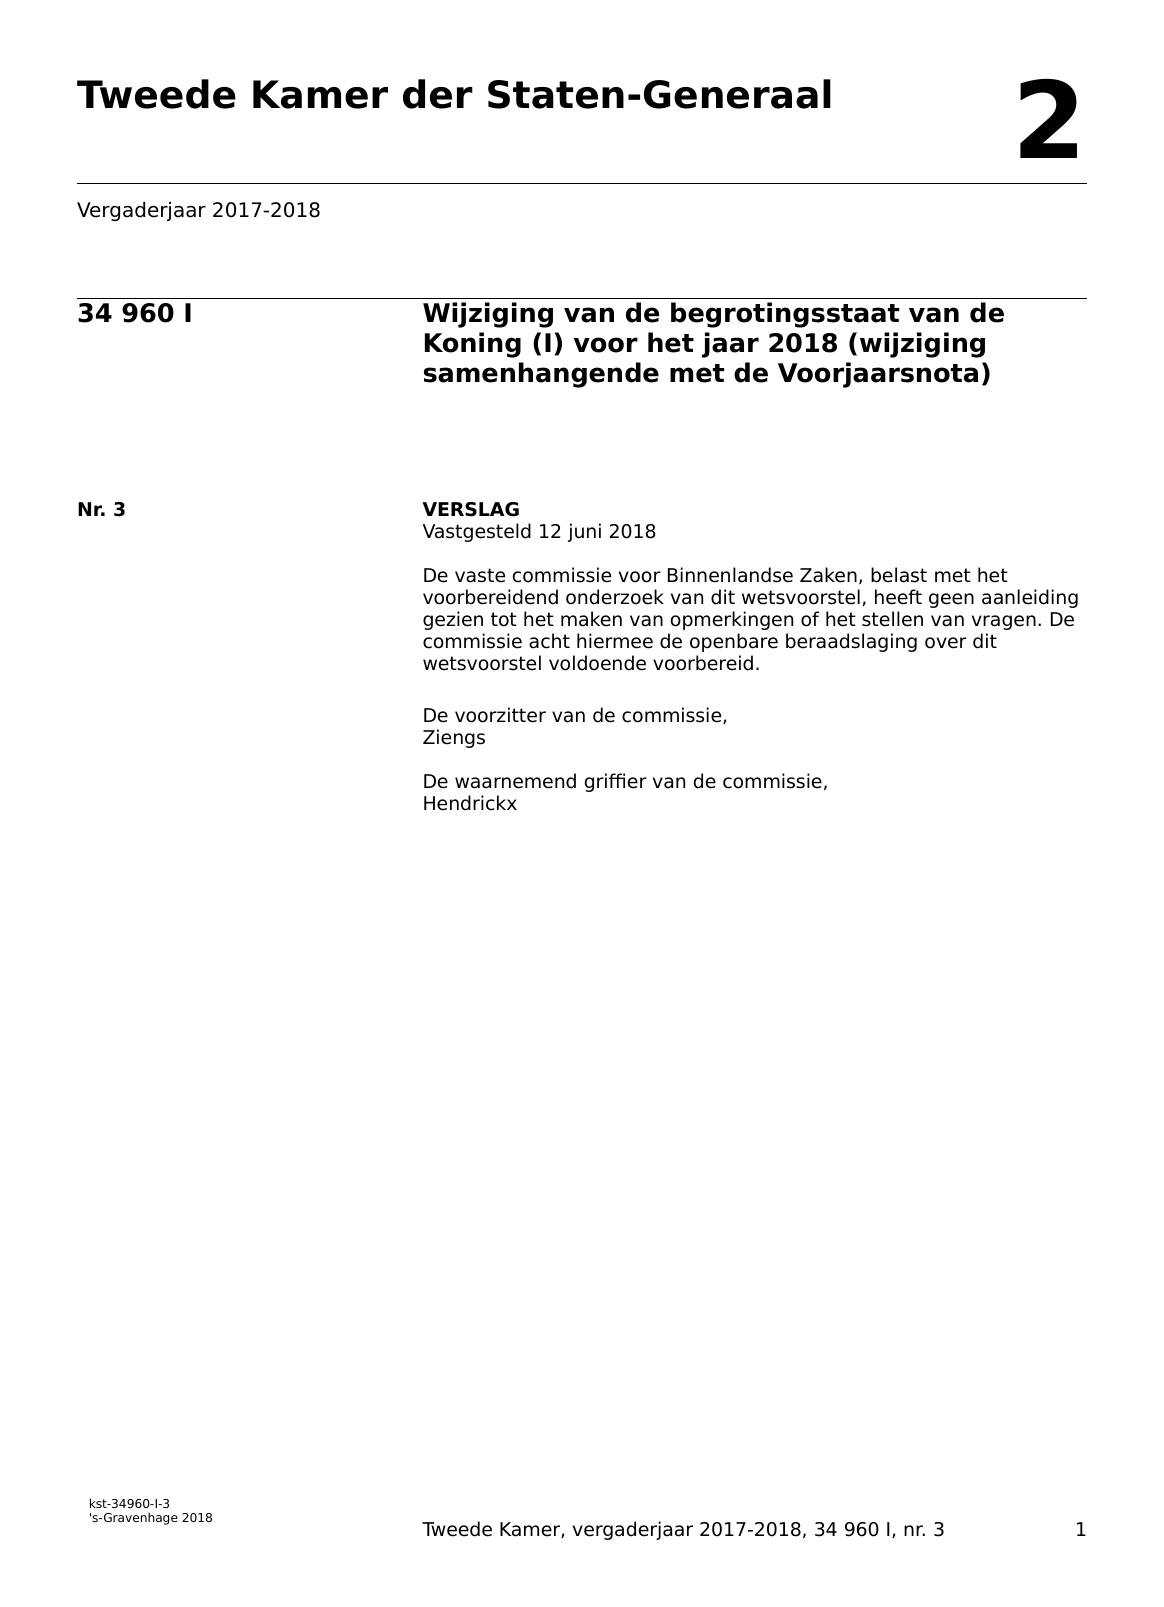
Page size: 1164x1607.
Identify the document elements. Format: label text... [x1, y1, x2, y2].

text 's-Gravenhage 2018 [88, 1511, 323, 1525]
table_cell Vergaderjaar 2017-2018 [77, 184, 1087, 298]
table_header Tweede Kamer der Staten-Generaal [77, 59, 886, 183]
table_header 2 [886, 59, 1087, 183]
text Vastgesteld 12 juni 2018 [422, 521, 1087, 543]
text De voorzitter van de commissie, Ziengs [422, 705, 1087, 749]
subtitle 34 960 I Wijziging van de begrotingsstaat van de Koning (I) voor het jaar 2018 (wijziging samenhangende met de Voorjaarsnota) [77, 299, 1087, 388]
text De vaste commissie voor Binnenlandse Zaken, belast met het voorbereidend onderzoek van dit wetsvoorstel, heeft geen aanleiding gezien tot het maken van opmerkingen of het stellen van vragen. De commissie acht hiermee de openbare beraadslaging over dit wetsvoorstel voldoende voorbereid. [422, 565, 1087, 675]
text kst-34960-I-3 [88, 1497, 323, 1511]
text De waarnemend griffier van de commissie, Hendrickx [422, 771, 1087, 815]
subtitle Nr. 3 VERSLAG [77, 499, 1087, 521]
